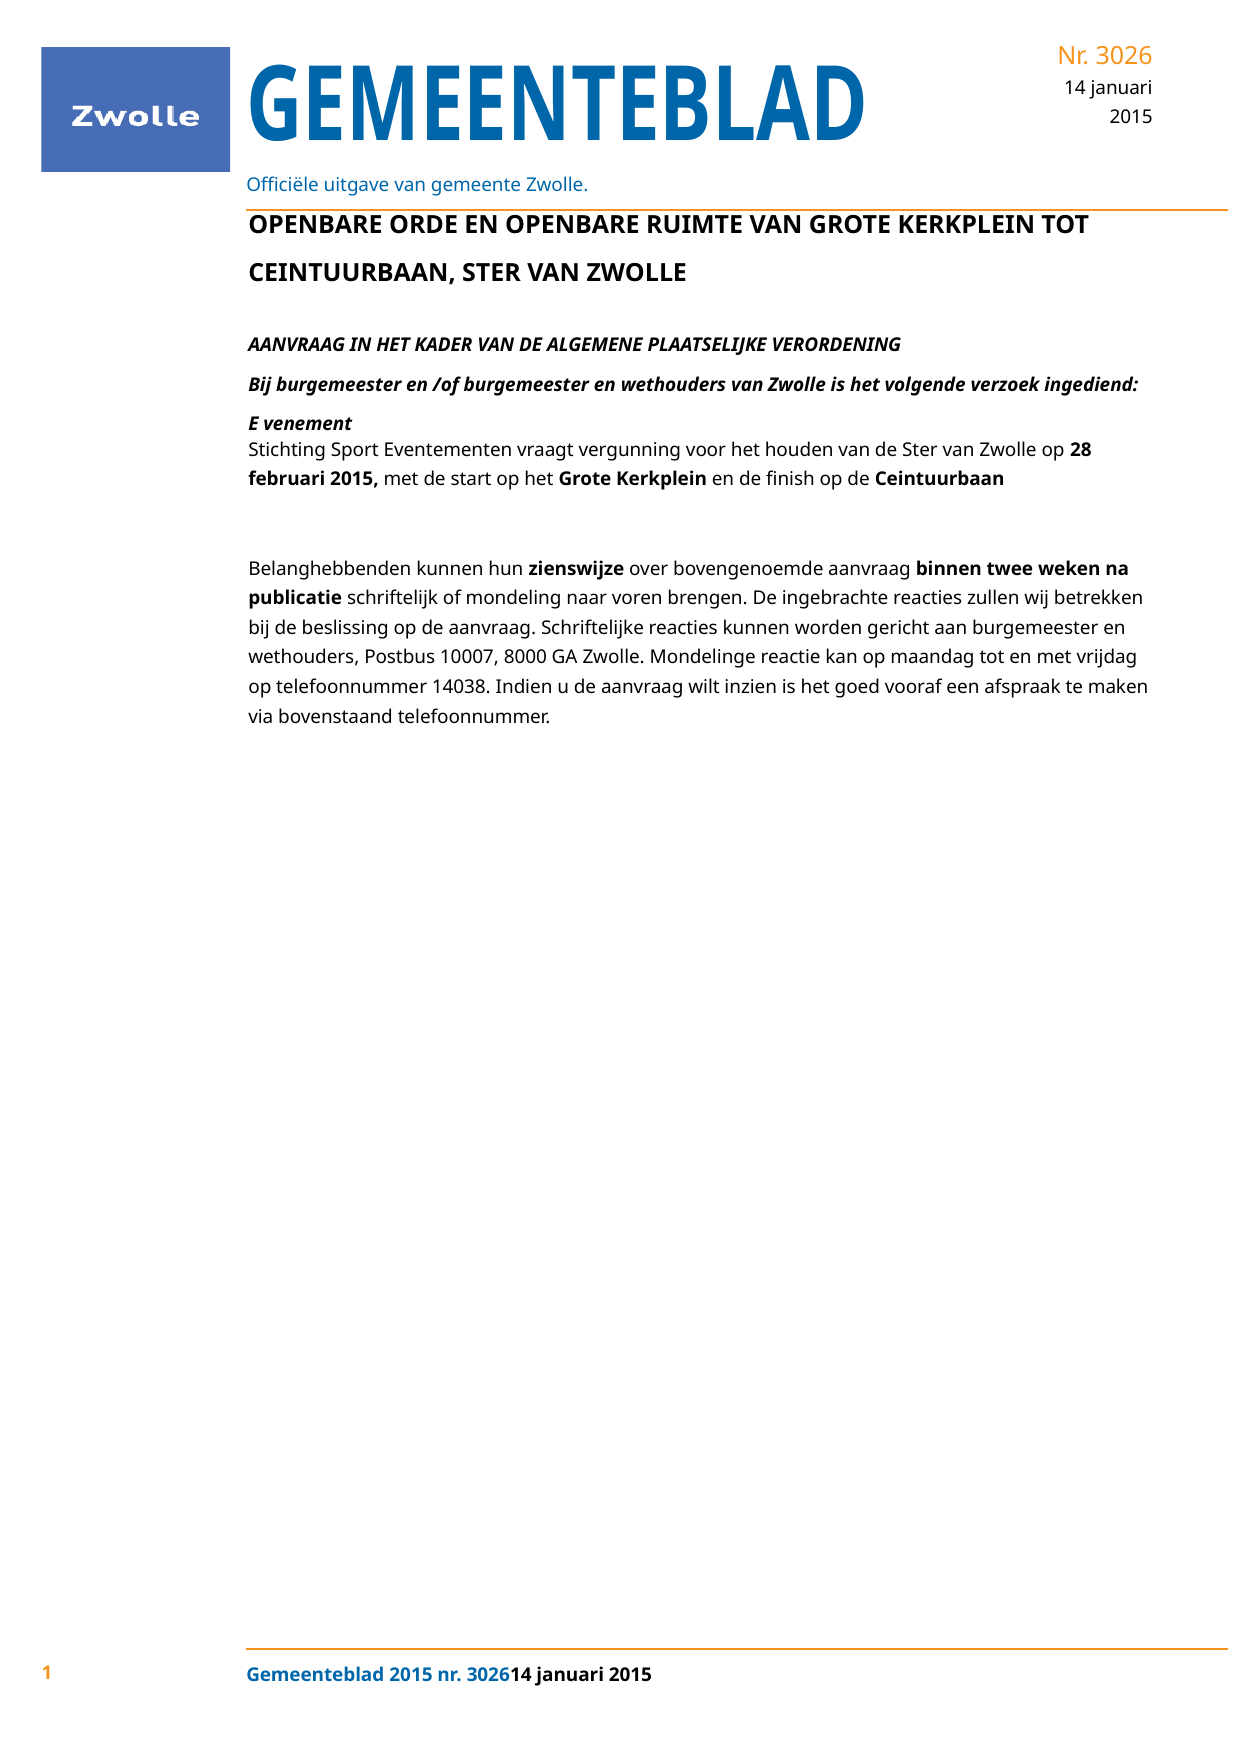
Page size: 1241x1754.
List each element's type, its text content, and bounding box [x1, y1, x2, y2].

text OPENBARE ORDE EN OPENBARE RUIMTE VAN GROTE KERKPLEIN TOT CEINTUURBAAN, STER VAN ZWOLLE [248, 211, 1152, 288]
text E venement [248, 410, 1152, 436]
text Stichting Sport Eventementen vraagt vergunning voor het houden van de Ster van Zwolle op 28 februari 2015, met de start op het Grote Kerkplein en de finish op de Ceintuurbaan [248, 436, 1152, 491]
picture [41, 47, 231, 172]
text Belanghebbenden kunnen hun zienswijze over bovengenoemde aanvraag binnen twee weken na publicatie schriftelijk of mondeling naar voren brengen. De ingebrachte reacties zullen wij betrekken bij de beslissing op de aanvraag. Schriftelijke reacties kunnen worden gericht aan burgemeester en wethouders, Postbus 10007, 8000 GA Zwolle. Mondelinge reactie kan op maandag tot en met vrijdag op telefoonnummer 14038. Indien u de aanvraag wilt inzien is het goed vooraf een afspraak te maken via bovenstaand telefoonnummer. [248, 555, 1152, 729]
text Bij burgemeester en /of burgemeester en wethouders van Zwolle is het volgende verzoek ingediend: [248, 371, 1152, 396]
text AANVRAAG IN HET KADER VAN DE ALGEMENE PLAATSELIJKE VERORDENING [248, 331, 1152, 357]
